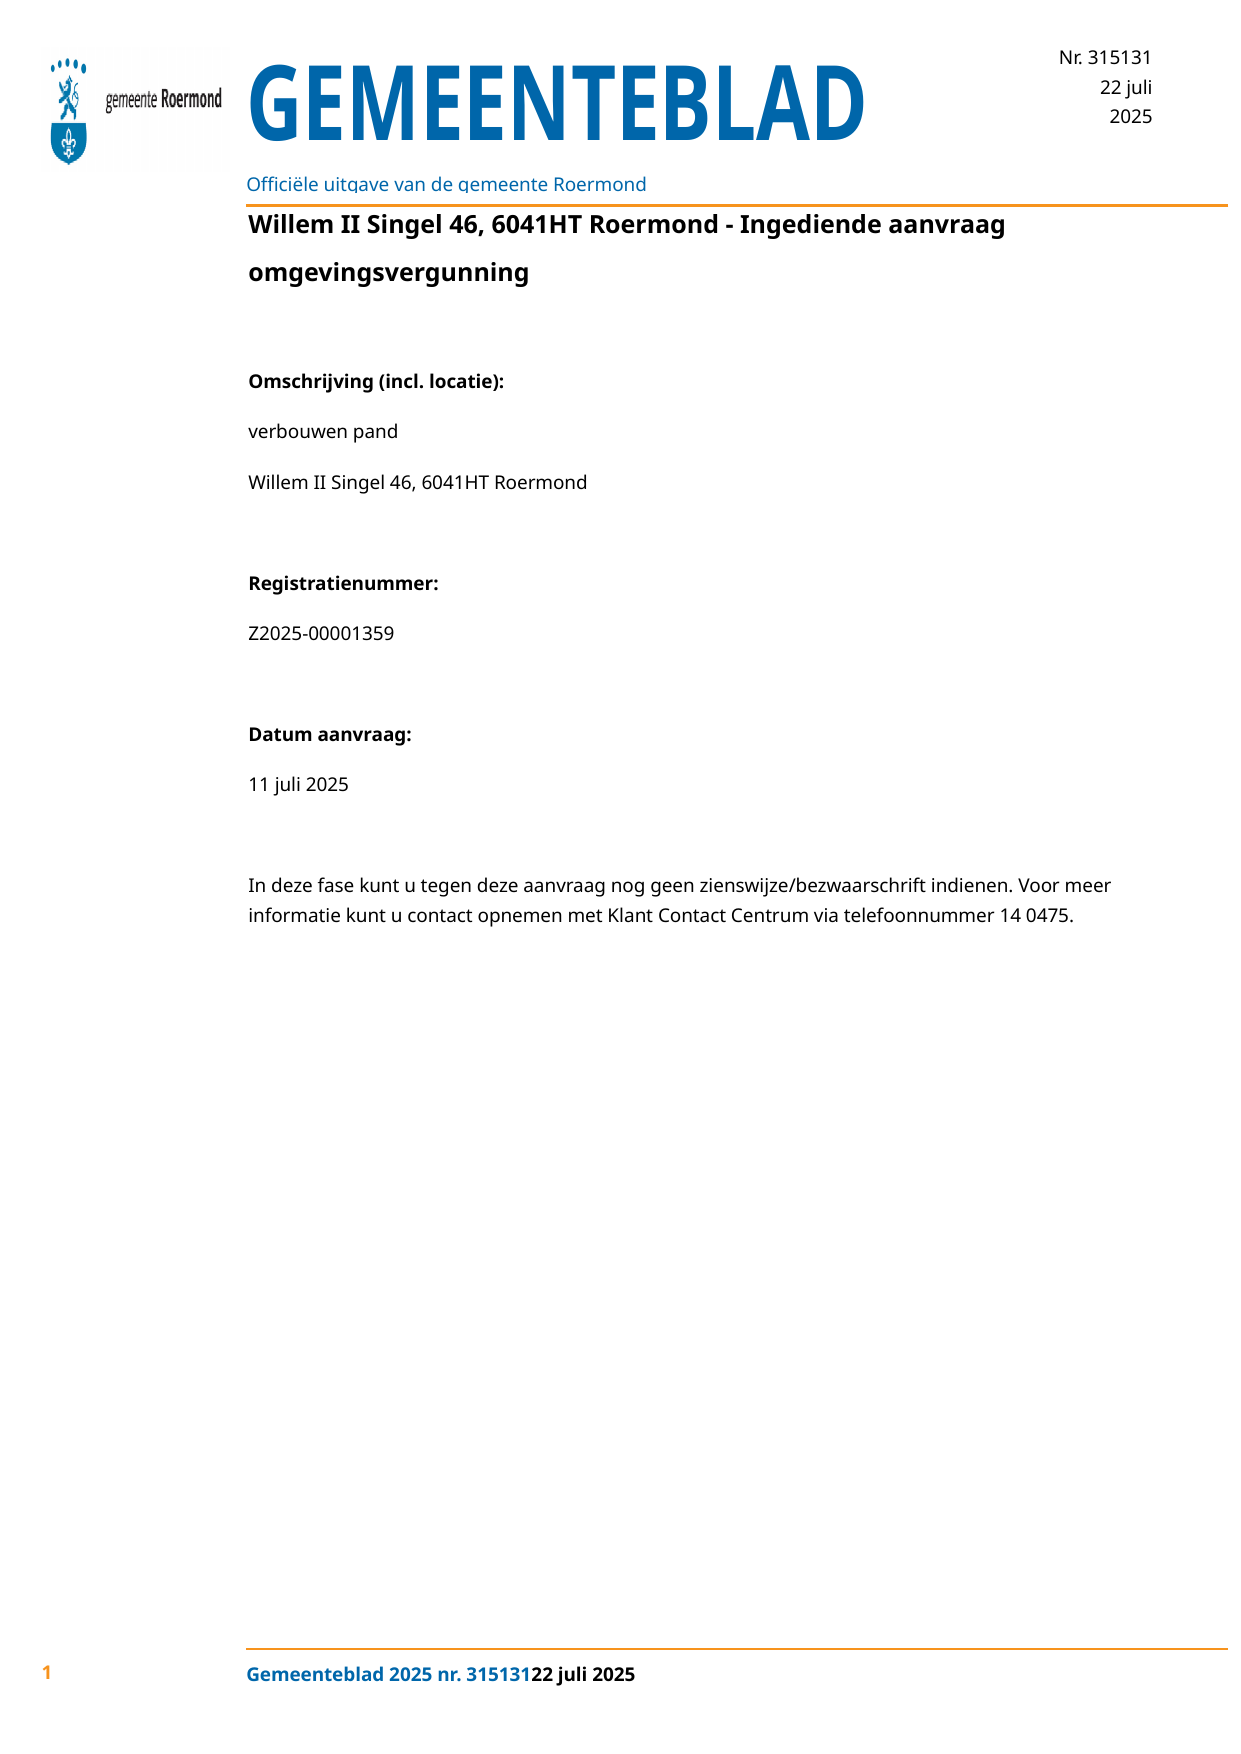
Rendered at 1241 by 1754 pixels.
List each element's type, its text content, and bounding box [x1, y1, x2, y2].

text Datum aanvraag: [248, 721, 1152, 747]
text 11 juli 2025 [248, 772, 1152, 797]
text Z2025-00001359 [248, 620, 1152, 646]
text verbouwen pand [248, 419, 1152, 444]
picture [41, 47, 231, 172]
text Willem II Singel 46, 6041HT Roermond [248, 469, 1152, 495]
text In deze fase kunt u tegen deze aanvraag nog geen zienswijze/bezwaarschrift indienen. Voor meer informatie kunt u contact opnemen met Klant Contact Centrum via telefoonnummer 14 0475. [248, 872, 1152, 928]
text Omschrijving (incl. locatie): [248, 368, 1152, 394]
text Registratienummer: [248, 570, 1152, 596]
text Willem II Singel 46, 6041HT Roermond - Ingediende aanvraag omgevingsvergunning [248, 207, 1152, 288]
